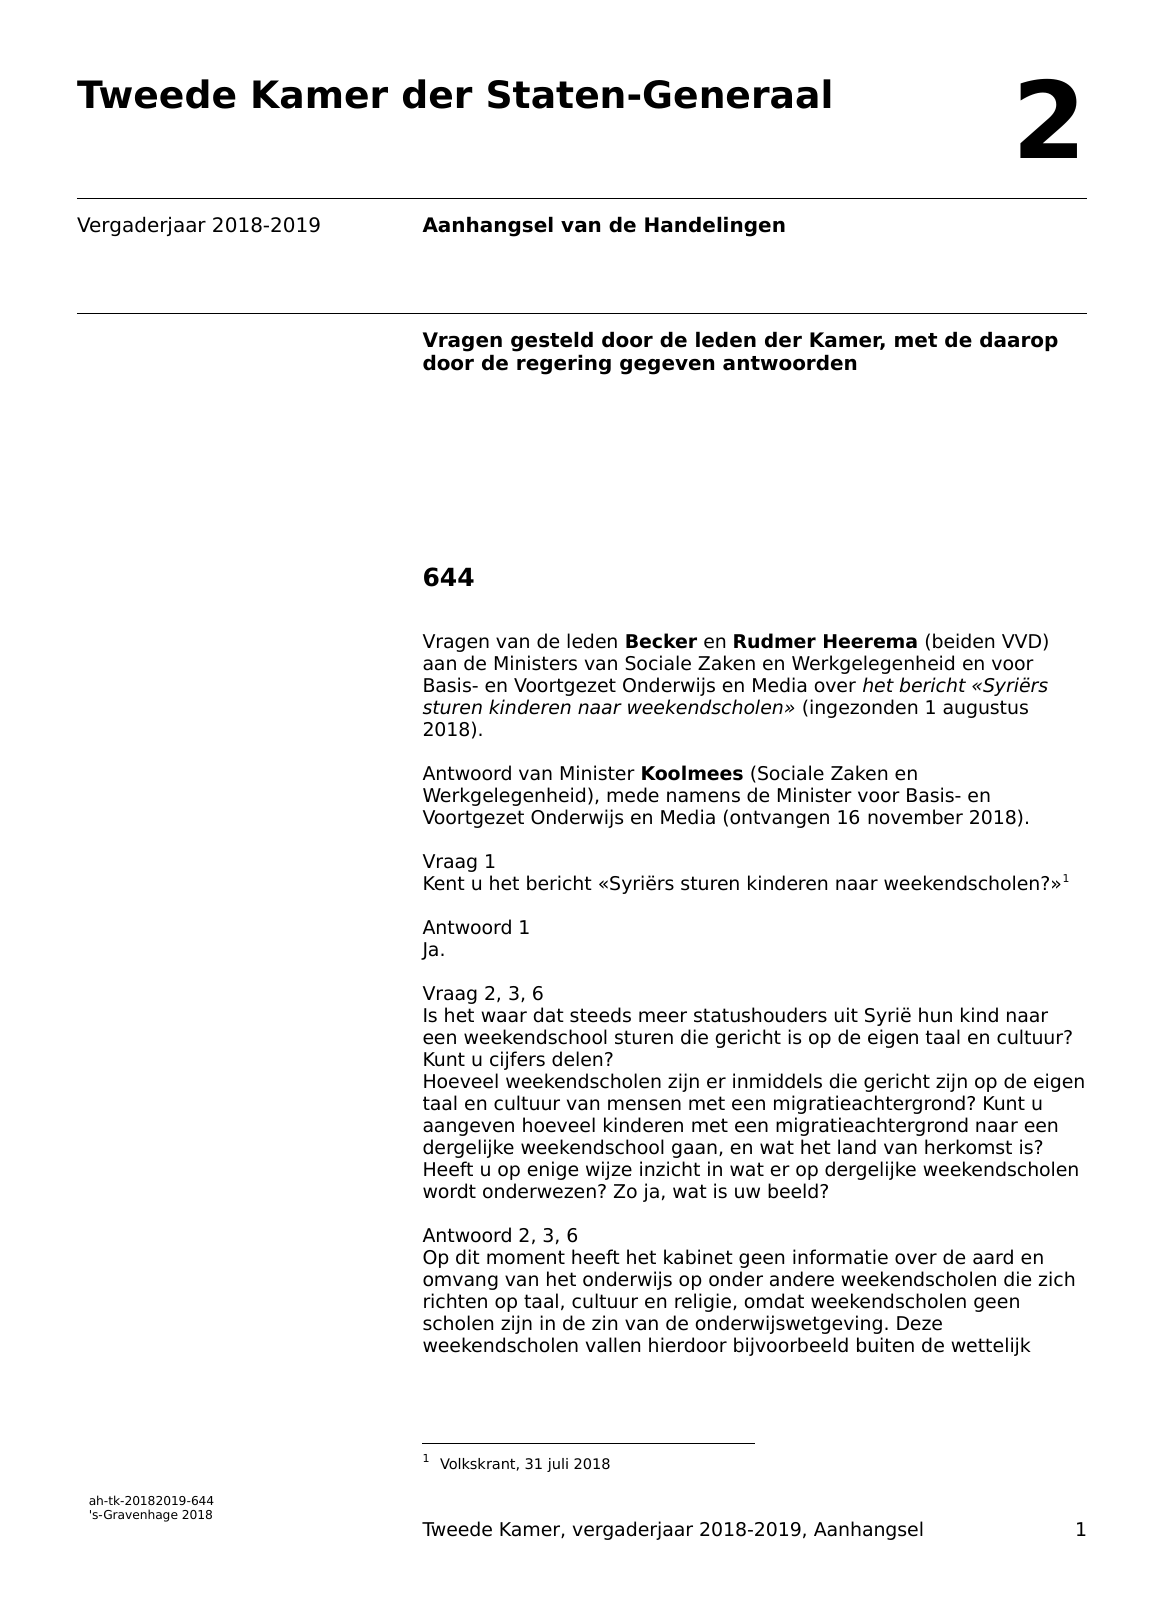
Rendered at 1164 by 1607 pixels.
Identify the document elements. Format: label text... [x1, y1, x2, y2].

text Antwoord 2, 3, 6 [422, 1225, 1087, 1247]
text 's-Gravenhage 2018 [88, 1508, 323, 1522]
table_cell Vergaderjaar 2018-2019 [77, 199, 422, 313]
table_cell [77, 314, 422, 376]
text Volkskrant, 31 juli 2018 [422, 1452, 1087, 1474]
text Is het waar dat steeds meer statushouders uit Syrië hun kind naar een weekendschool sturen die gericht is op de eigen taal en cultuur? Kunt u cijfers delen? [422, 1005, 1087, 1071]
text Heeft u op enige wijze inzicht in wat er op dergelijke weekendscholen wordt onderwezen? Zo ja, wat is uw beeld? [422, 1159, 1087, 1203]
text Hoeveel weekendscholen zijn er inmiddels die gericht zijn op de eigen taal en cultuur van mensen met een migratieachtergrond? Kunt u aangeven hoeveel kinderen met een migratieachtergrond naar een dergelijke weekendschool gaan, en wat het land van herkomst is? [422, 1071, 1087, 1159]
table_header Tweede Kamer der Staten-Generaal [77, 59, 886, 198]
text Antwoord 1 [422, 917, 1087, 939]
text Antwoord van Minister Koolmees (Sociale Zaken en Werkgelegenheid), mede namens de Minister voor Basis- en Voortgezet Onderwijs en Media (ontvangen 16 november 2018). [422, 763, 1087, 829]
table_cell Vragen gesteld door de leden der Kamer, met de daarop door de regering gegeven antwoorden [422, 314, 1087, 376]
text Op dit moment heeft het kabinet geen informatie over de aard en omvang van het onderwijs op onder andere weekendscholen die zich richten op taal, cultuur en religie, omdat weekendscholen geen scholen zijn in de zin van de onderwijswetgeving. Deze weekendscholen vallen hierdoor bijvoorbeeld buiten de wettelijk [422, 1247, 1087, 1357]
text 644 [422, 563, 1087, 592]
text Kent u het bericht «Syriërs sturen kinderen naar weekendscholen?» [422, 873, 1087, 895]
table_header 2 [886, 59, 1087, 198]
table_cell Aanhangsel van de Handelingen [422, 199, 1087, 313]
text Vraag 1 [422, 851, 1087, 873]
text Ja. [422, 939, 1087, 961]
text Vraag 2, 3, 6 [422, 983, 1087, 1005]
text ah-tk-20182019-644 [88, 1494, 323, 1508]
text Vragen van de leden Becker en Rudmer Heerema (beiden VVD) aan de Ministers van Sociale Zaken en Werkgelegenheid en voor Basis- en Voortgezet Onderwijs en Media over het bericht «Syriërs sturen kinderen naar weekendscholen» (ingezonden 1 augustus 2018). [422, 631, 1087, 741]
